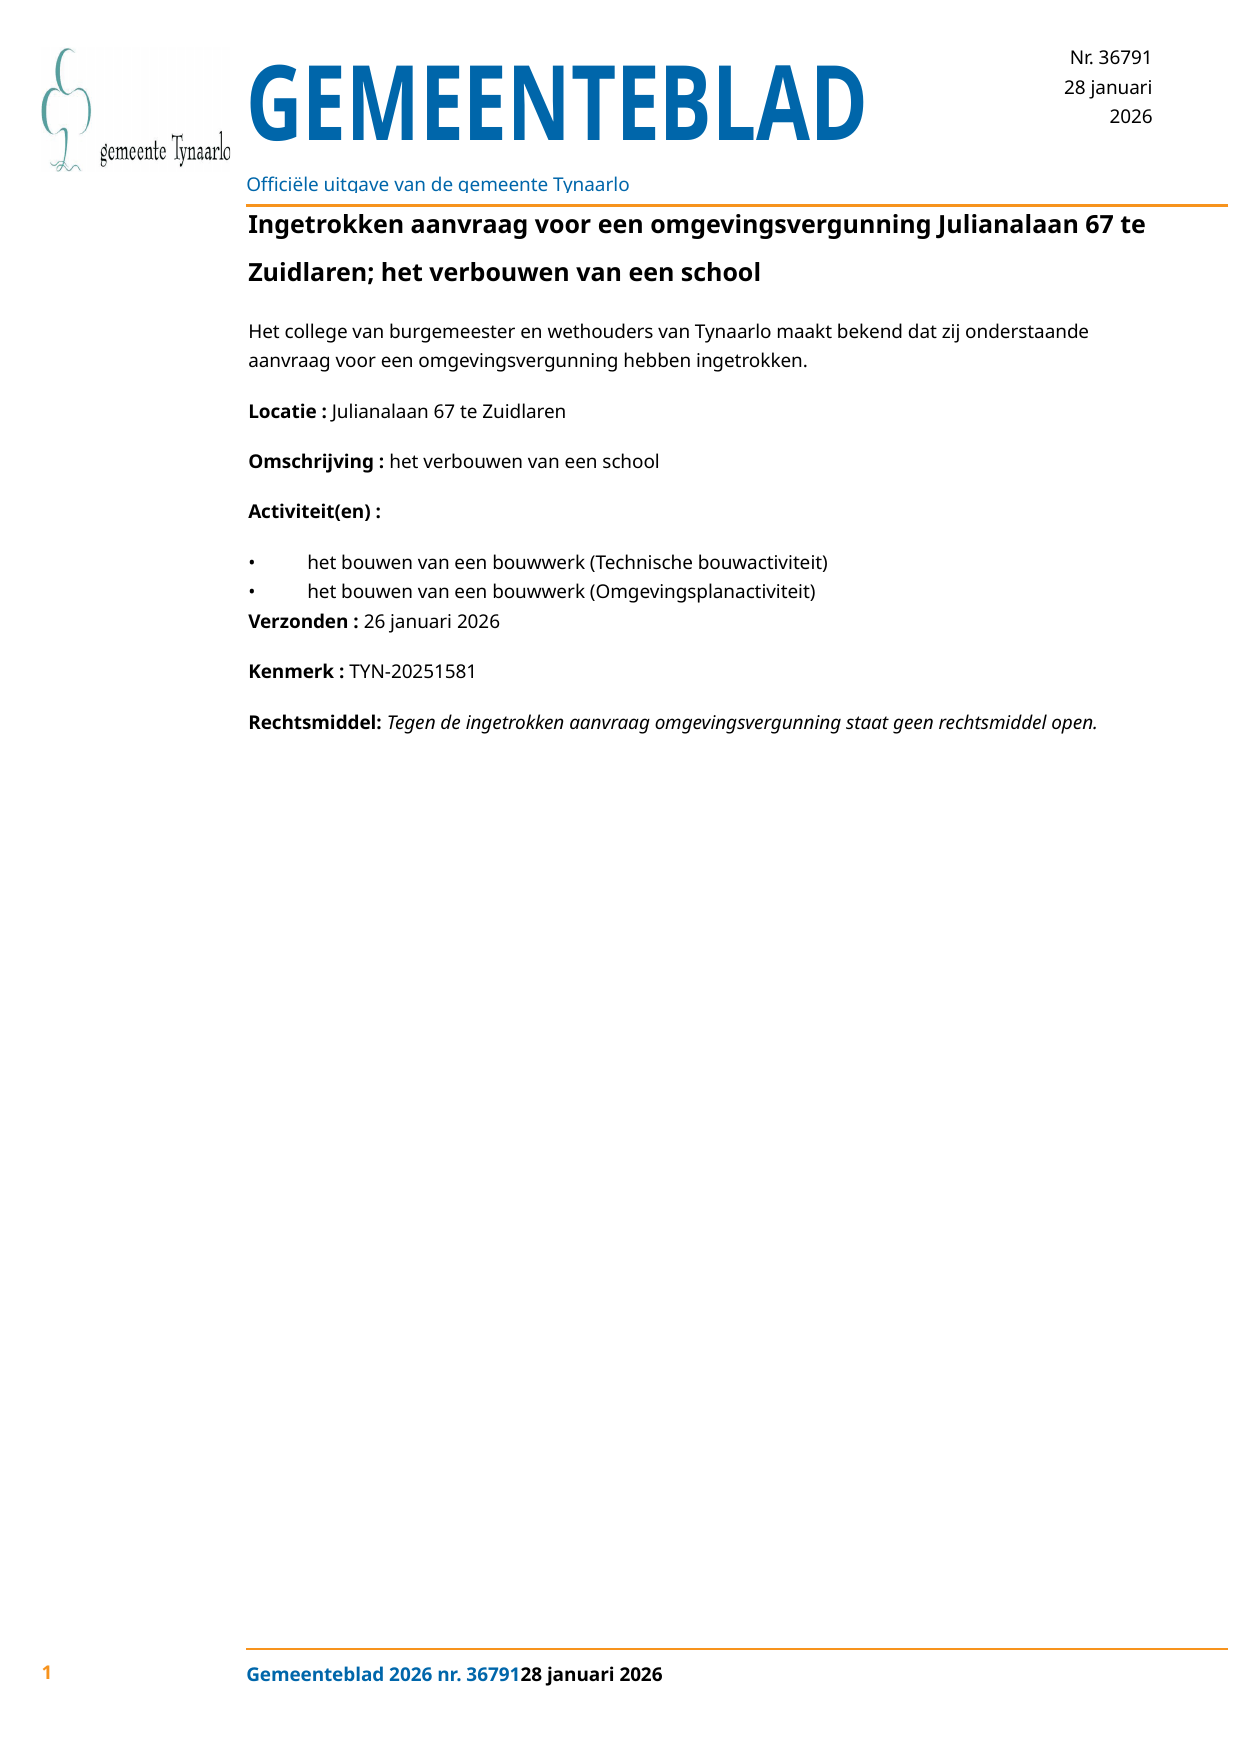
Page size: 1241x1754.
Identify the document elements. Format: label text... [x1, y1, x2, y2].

text Rechtsmiddel: Tegen de ingetrokken aanvraag omgevingsvergunning staat geen rechtsmiddel open. [248, 709, 1152, 735]
text Activiteit(en) : [248, 499, 1152, 524]
text Omschrijving : het verbouwen van een school [248, 448, 1152, 474]
text Verzonden : 26 januari 2026 [248, 608, 1152, 634]
text Ingetrokken aanvraag voor een omgevingsvergunning Julianalaan 67 te Zuidlaren; het verbouwen van een school [248, 207, 1152, 288]
picture [41, 47, 231, 172]
text Het college van burgemeester en wethouders van Tynaarlo maakt bekend dat zij onderstaande aanvraag voor een omgevingsvergunning hebben ingetrokken. [248, 318, 1152, 373]
list het bouwen van een bouwwerk (Technische bouwactiviteit) [248, 549, 1152, 575]
text Kenmerk : TYN-20251581 [248, 659, 1152, 684]
text Locatie : Julianalaan 67 te Zuidlaren [248, 398, 1152, 424]
list het bouwen van een bouwwerk (Omgevingsplanactiviteit) [248, 579, 1152, 604]
